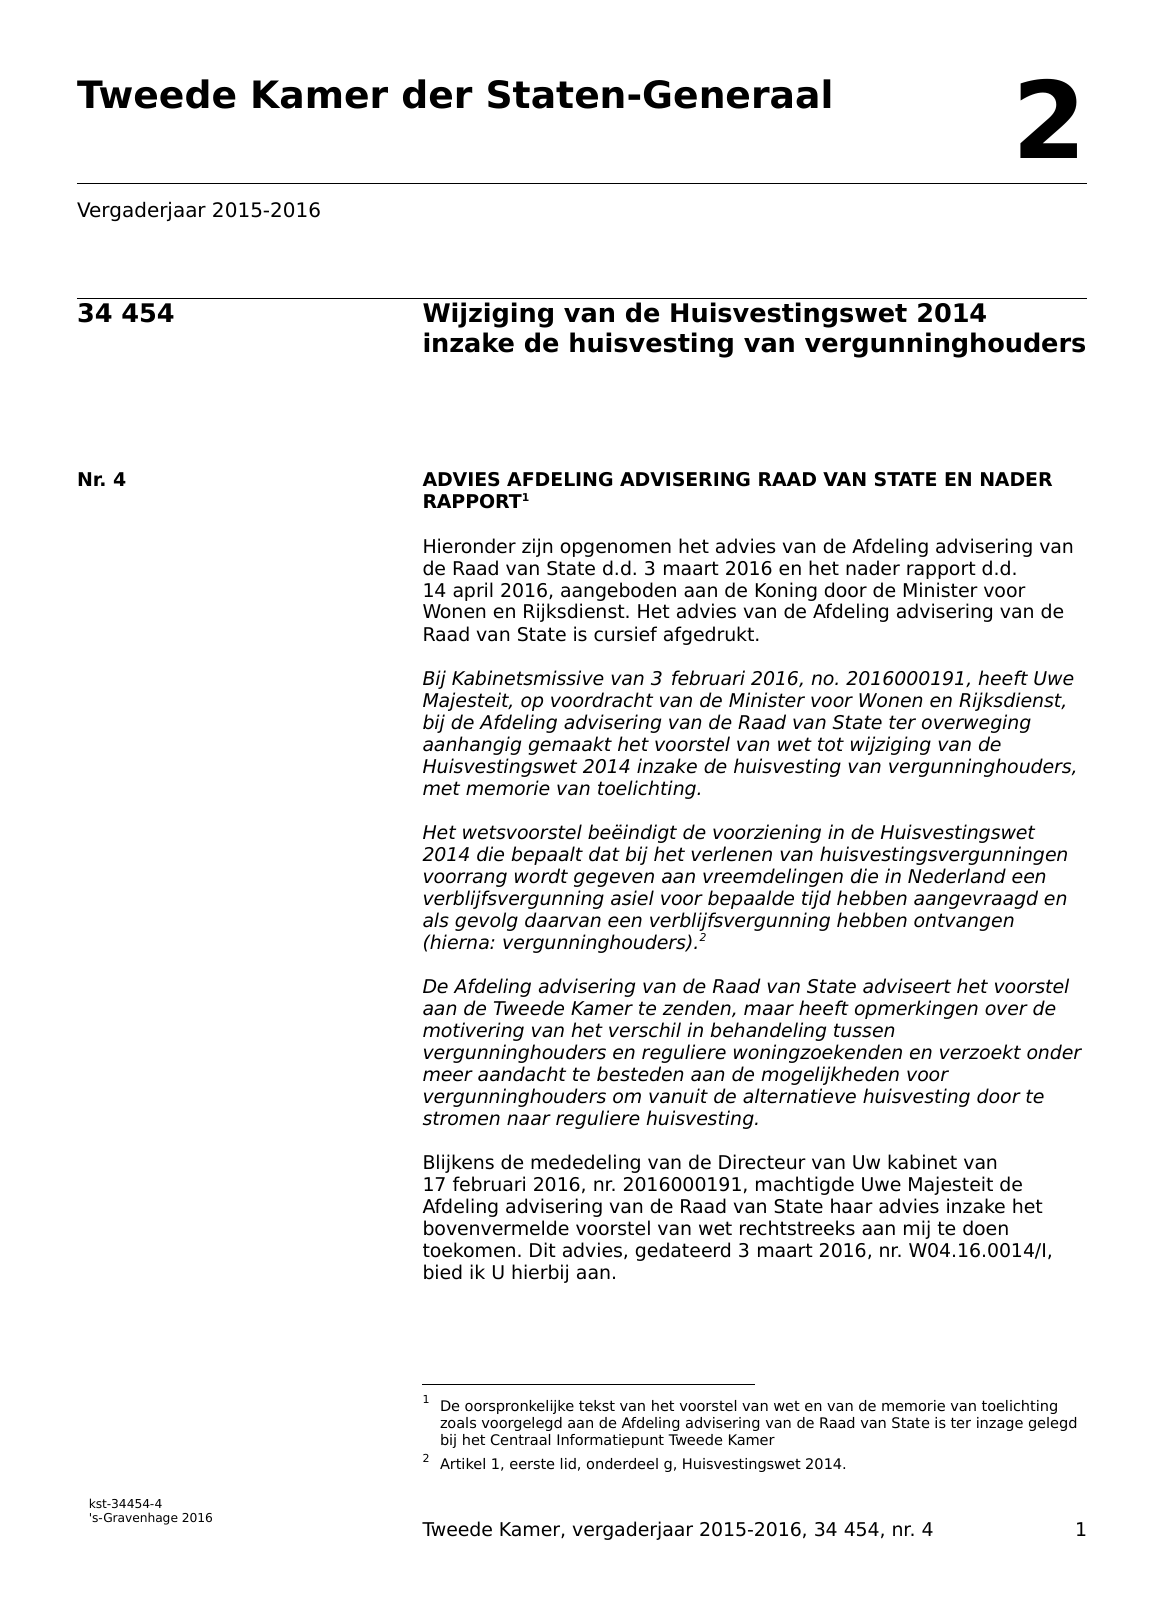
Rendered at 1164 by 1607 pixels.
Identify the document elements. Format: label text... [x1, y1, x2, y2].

table_header 2 [886, 59, 1087, 183]
table_cell Vergaderjaar 2015-2016 [77, 184, 1087, 298]
subtitle Nr. 4 ADVIES AFDELING ADVISERING RAAD VAN STATE EN NADER RAPPORT [77, 469, 1087, 513]
text De oorspronkelijke tekst van het voorstel van wet en van de memorie van toelichting zoals voorgelegd aan de Afdeling advisering van de Raad van State is ter inzage gelegd bij het Centraal Informatiepunt Tweede Kamer [422, 1393, 1087, 1449]
text 's-Gravenhage 2016 [88, 1511, 323, 1525]
text Hieronder zijn opgenomen het advies van de Afdeling advisering van de Raad van State d.d. 3 maart 2016 en het nader rapport d.d. 14 april 2016, aangeboden aan de Koning door de Minister voor Wonen en Rijksdienst. Het advies van de Afdeling advisering van de Raad van State is cursief afgedrukt. [422, 536, 1087, 645]
text Bij Kabinetsmissive van 3 februari 2016, no. 2016000191, heeft Uwe Majesteit, op voordracht van de Minister voor Wonen en Rijksdienst, bij de Afdeling advisering van de Raad van State ter overweging aanhangig gemaakt het voorstel van wet tot wijziging van de Huisvestingswet 2014 inzake de huisvesting van vergunninghouders, met memorie van toelichting. [422, 668, 1087, 799]
text kst-34454-4 [88, 1497, 323, 1511]
text De Afdeling advisering van de Raad van State adviseert het voorstel aan de Tweede Kamer te zenden, maar heeft opmerkingen over de motivering van het verschil in behandeling tussen vergunninghouders en reguliere woningzoekenden en verzoekt onder meer aandacht te besteden aan de mogelijkheden voor vergunninghouders om vanuit de alternatieve huisvesting door te stromen naar reguliere huisvesting. [422, 976, 1087, 1129]
text Het wetsvoorstel beëindigt de voorziening in de Huisvestingswet 2014 die bepaalt dat bij het verlenen van huisvestingsvergunningen voorrang wordt gegeven aan vreemdelingen die in Nederland een verblijfsvergunning asiel voor bepaalde tijd hebben aangevraagd en als gevolg daarvan een verblijfsvergunning hebben ontvangen (hierna: vergunninghouders). [422, 822, 1087, 953]
subtitle 34 454 Wijziging van de Huisvestingswet 2014 inzake de huisvesting van vergunninghouders [77, 299, 1087, 358]
text Blijkens de mededeling van de Directeur van Uw kabinet van 17 februari 2016, nr. 2016000191, machtigde Uwe Majesteit de Afdeling advisering van de Raad van State haar advies inzake het bovenvermelde voorstel van wet rechtstreeks aan mij te doen toekomen. Dit advies, gedateerd 3 maart 2016, nr. W04.16.0014/I, bied ik U hierbij aan. [422, 1152, 1087, 1284]
table_header Tweede Kamer der Staten-Generaal [77, 59, 886, 183]
text Artikel 1, eerste lid, onderdeel g, Huisvestingswet 2014. [422, 1452, 1087, 1474]
